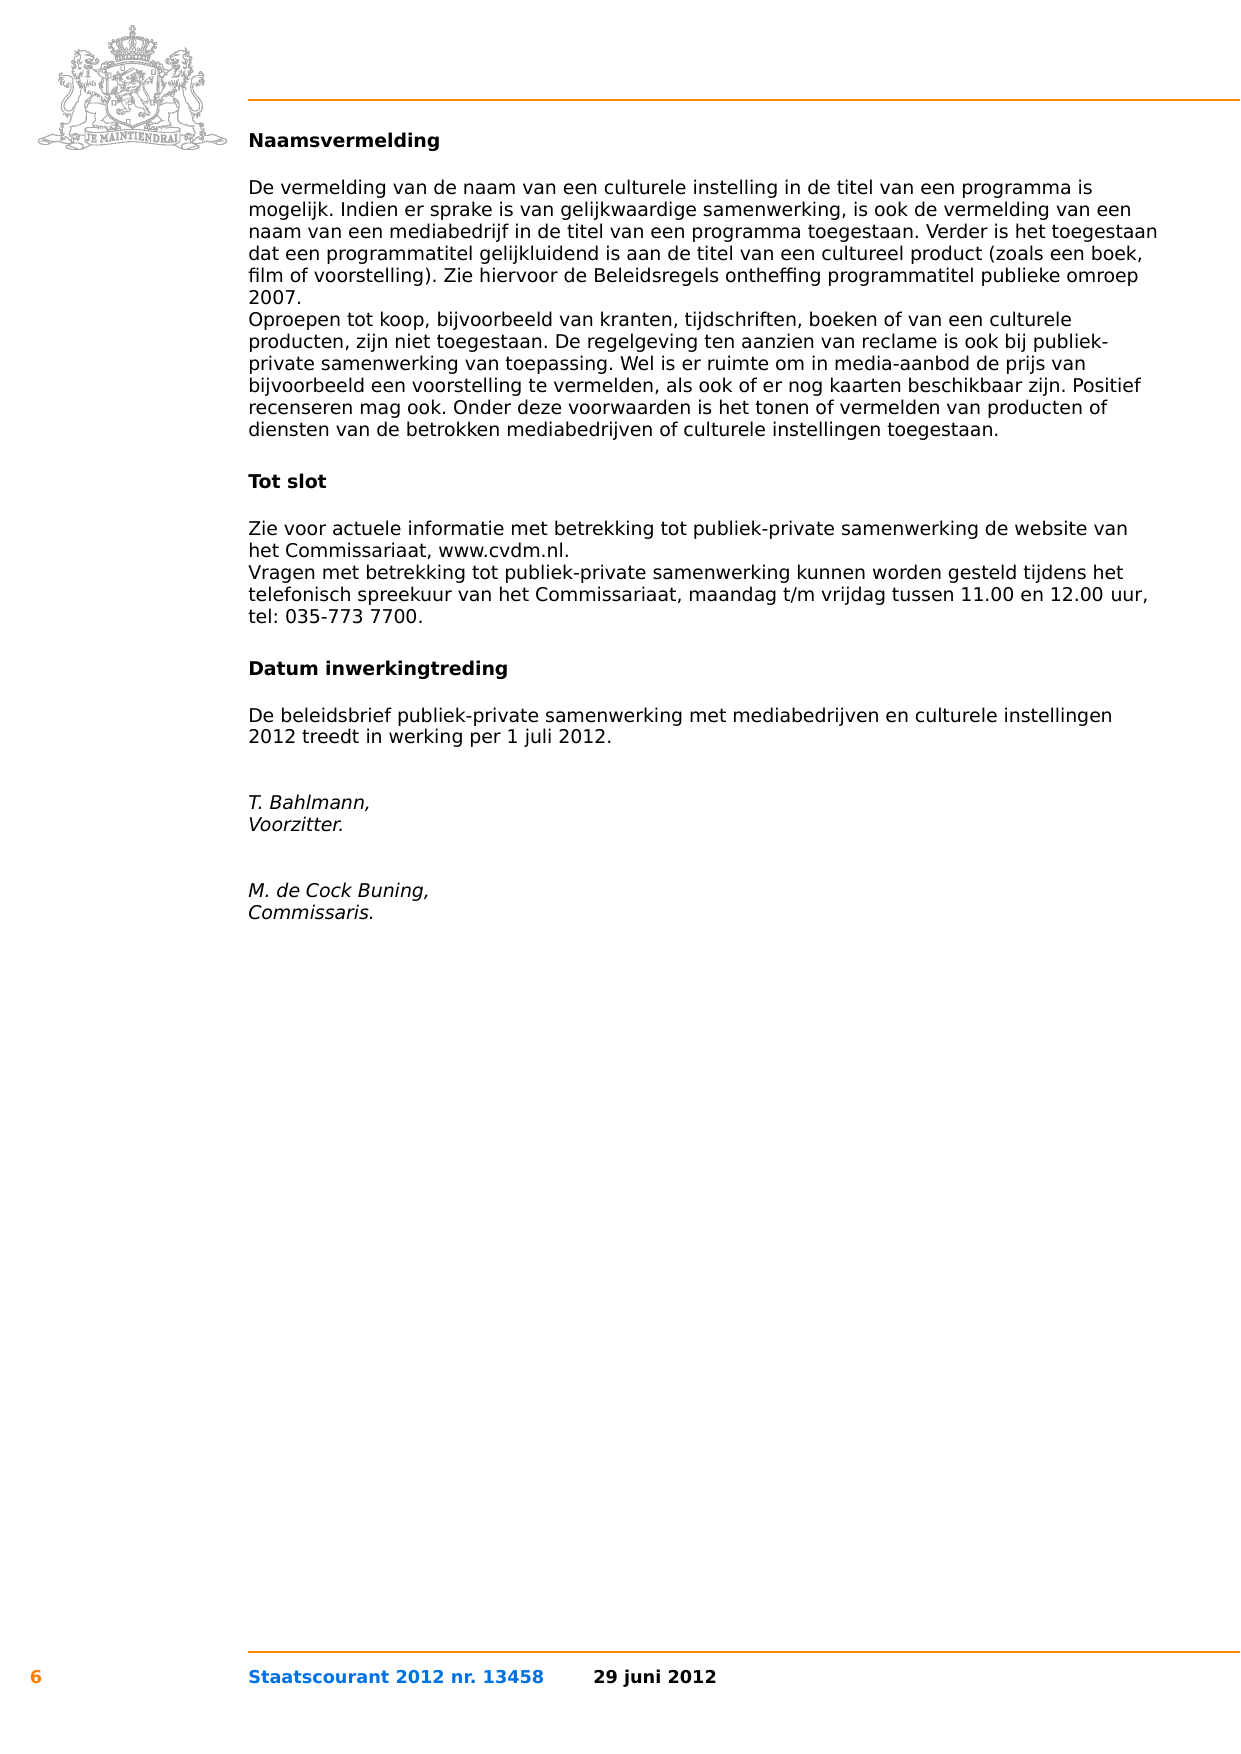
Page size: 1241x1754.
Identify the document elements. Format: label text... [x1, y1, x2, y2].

text Zie voor actuele informatie met betrekking tot publiek-private samenwerking de website van het Commissariaat, www.cvdm.nl. [248, 518, 1163, 562]
text De vermelding van de naam van een culturele instelling in de titel van een programma is mogelijk. Indien er sprake is van gelijkwaardige samenwerking, is ook de vermelding van een naam van een mediabedrijf in de titel van een programma toegestaan. Verder is het toegestaan dat een programmatitel gelijkluidend is aan de titel van een cultureel product (zoals een boek, film of voorstelling). Zie hiervoor de Beleidsregels ontheffing programmatitel publieke omroep 2007. [248, 177, 1163, 309]
subtitle Datum inwerkingtreding [248, 657, 1163, 679]
picture [38, 25, 227, 150]
text Oproepen tot koop, bijvoorbeeld van kranten, tijdschriften, boeken of van een culturele producten, zijn niet toegestaan. De regelgeving ten aanzien van reclame is ook bij publiek-private samenwerking van toepassing. Wel is er ruimte om in media-aanbod de prijs van bijvoorbeeld een voorstelling te vermelden, als ook of er nog kaarten beschikbaar zijn. Positief recenseren mag ook. Onder deze voorwaarden is het tonen of vermelden van producten of diensten van de betrokken mediabedrijven of culturele instellingen toegestaan. [248, 309, 1163, 441]
subtitle Naamsvermelding [248, 130, 1163, 152]
text M. de Cock Buning, Commissaris. [248, 858, 1163, 924]
text De beleidsbrief publiek-private samenwerking met mediabedrijven en culturele instellingen 2012 treedt in werking per 1 juli 2012. [248, 704, 1163, 748]
text Vragen met betrekking tot publiek-private samenwerking kunnen worden gesteld tijdens het telefonisch spreekuur van het Commissariaat, maandag t/m vrijdag tussen 11.00 en 12.00 uur, tel: 035-773 7700. [248, 562, 1163, 627]
subtitle Tot slot [248, 471, 1163, 493]
text T. Bahlmann, Voorzitter. [248, 770, 1163, 836]
